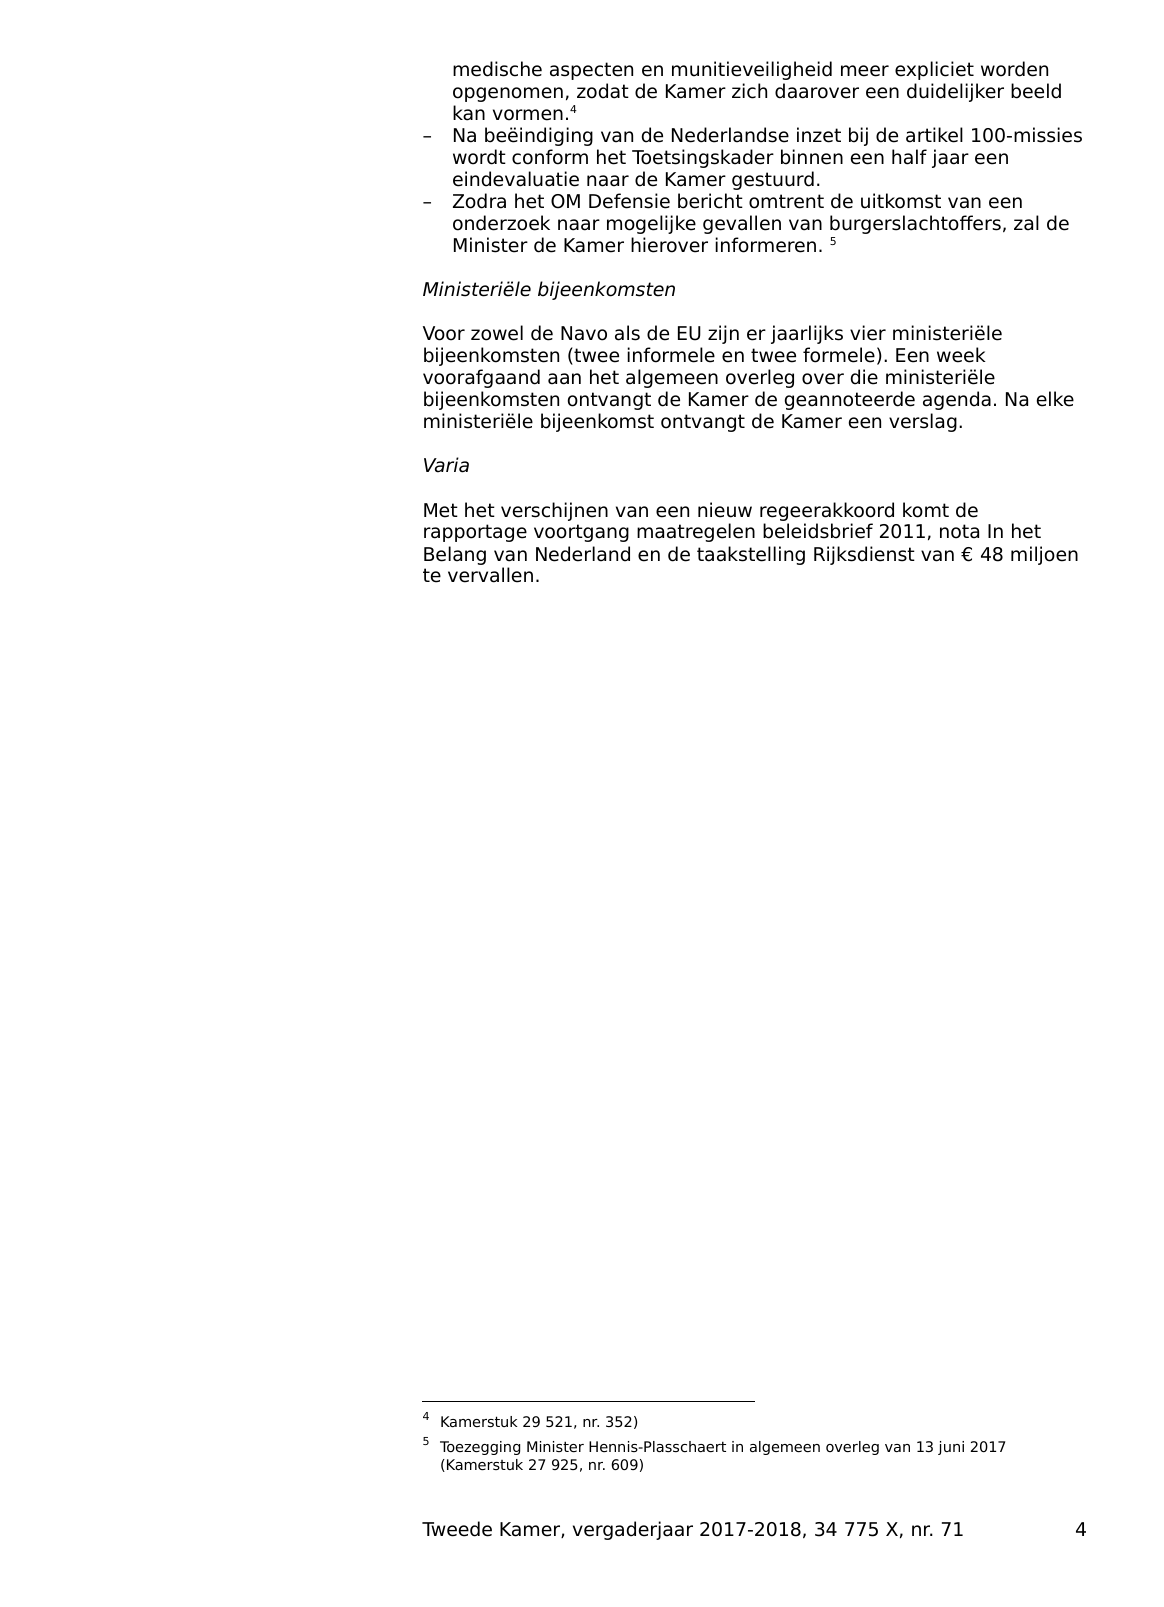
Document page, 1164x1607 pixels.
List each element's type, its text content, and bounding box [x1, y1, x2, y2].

text Toezegging Minister Hennis-Plasschaert in algemeen overleg van 13 juni 2017 (Kamerstuk 27 925, nr. 609) [422, 1435, 1087, 1474]
text Met het verschijnen van een nieuw regeerakkoord komt de rapportage voortgang maatregelen beleidsbrief 2011, nota In het Belang van Nederland en de taakstelling Rijksdienst van € 48 miljoen te vervallen. [422, 499, 1087, 587]
text Voor zowel de Navo als de EU zijn er jaarlijks vier ministeriële bijeenkomsten (twee informele en twee formele). Een week voorafgaand aan het algemeen overleg over die ministeriële bijeenkomsten ontvangt de Kamer de geannoteerde agenda. Na elke ministeriële bijeenkomst ontvangt de Kamer een verslag. [422, 323, 1087, 433]
text – Zodra het OM Defensie bericht omtrent de uitkomst van een onderzoek naar mogelijke gevallen van burgerslachtoffers, zal de Minister de Kamer hierover informeren. [422, 191, 1087, 257]
text – Na beëindiging van de Nederlandse inzet bij de artikel 100-missies wordt conform het Toetsingskader binnen een half jaar een eindevaluatie naar de Kamer gestuurd. [422, 125, 1087, 191]
text Kamerstuk 29 521, nr. 352) [422, 1410, 1087, 1432]
subtitle Varia [422, 455, 1087, 477]
text medische aspecten en munitieveiligheid meer expliciet worden opgenomen, zodat de Kamer zich daarover een duidelijker beeld kan vormen. [422, 59, 1087, 125]
subtitle Ministeriële bijeenkomsten [422, 279, 1087, 301]
